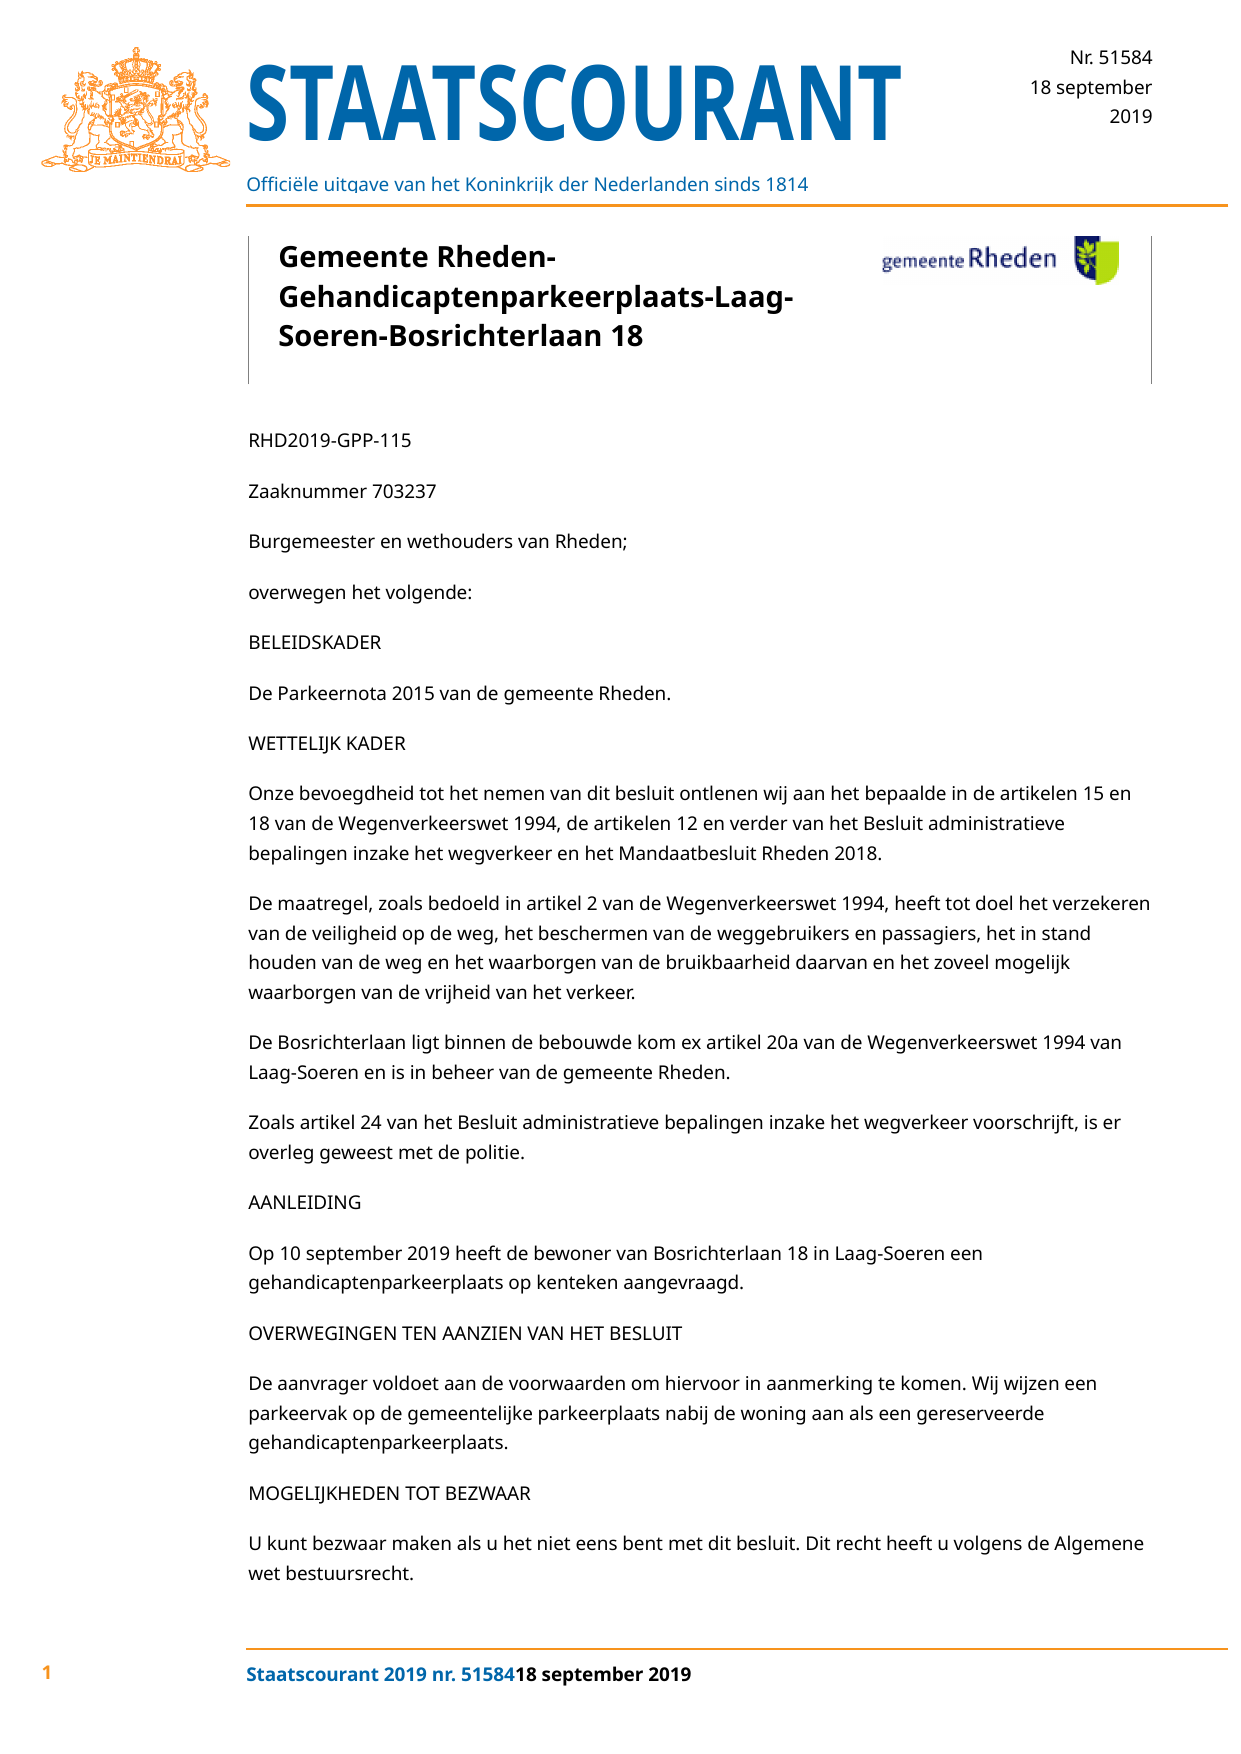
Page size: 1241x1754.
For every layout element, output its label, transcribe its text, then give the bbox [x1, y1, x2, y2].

text BELEIDSKADER [248, 629, 1152, 655]
text Op 10 september 2019 heeft de bewoner van Bosrichterlaan 18 in Laag-Soeren een gehandicaptenparkeerplaats op kenteken aangevraagd. [248, 1240, 1152, 1295]
text MOGELIJKHEDEN TOT BEZWAAR [248, 1480, 1152, 1505]
text AANLEIDING [248, 1189, 1152, 1215]
table_header [850, 236, 1151, 384]
picture [41, 47, 231, 172]
text overwegen het volgende: [248, 579, 1152, 604]
text RHD2019-GPP-115 [248, 428, 1152, 453]
text Zoals artikel 24 van het Besluit administratieve bepalingen inzake het wegverkeer voorschrijft, is er overleg geweest met de politie. [248, 1109, 1152, 1164]
text OVERWEGINGEN TEN AANZIEN VAN HET BESLUIT [248, 1320, 1152, 1345]
text Onze bevoegdheid tot het nemen van dit besluit ontlenen wij aan het bepaalde in de artikelen 15 en 18 van de Wegenverkeerswet 1994, de artikelen 12 en verder van het Besluit administratieve bepalingen inzake het wegverkeer en het Mandaatbesluit Rheden 2018. [248, 781, 1152, 865]
text De Parkeernota 2015 van de gemeente Rheden. [248, 680, 1152, 705]
text De maatregel, zoals bedoeld in artikel 2 van de Wegenverkeerswet 1994, heeft tot doel het verzekeren van de veiligheid op de weg, het beschermen van de weggebruikers en passagiers, het in stand houden van de weg en het waarborgen van de bruikbaarheid daarvan en het zoveel mogelijk waarborgen van de vrijheid van het verkeer. [248, 890, 1152, 1004]
text De aanvrager voldoet aan de voorwaarden om hiervoor in aanmerking te komen. Wij wijzen een parkeervak op de gemeentelijke parkeerplaats nabij de woning aan als een gereserveerde gehandicaptenparkeerplaats. [248, 1370, 1152, 1455]
text WETTELIJK KADER [248, 730, 1152, 756]
text Zaaknummer 703237 [248, 478, 1152, 504]
text U kunt bezwaar maken als u het niet eens bent met dit besluit. Dit recht heeft u volgens de Algemene wet bestuursrecht. [248, 1530, 1152, 1585]
text De Bosrichterlaan ligt binnen de bebouwde kom ex artikel 20a van de Wegenverkeerswet 1994 van Laag-Soeren en is in beheer van de gemeente Rheden. [248, 1029, 1152, 1084]
picture [882, 236, 1119, 285]
table_header Gemeente Rheden-Gehandicaptenparkeerplaats-Laag-Soeren-Bosrichterlaan 18 [249, 236, 850, 384]
text Burgemeester en wethouders van Rheden; [248, 528, 1152, 554]
